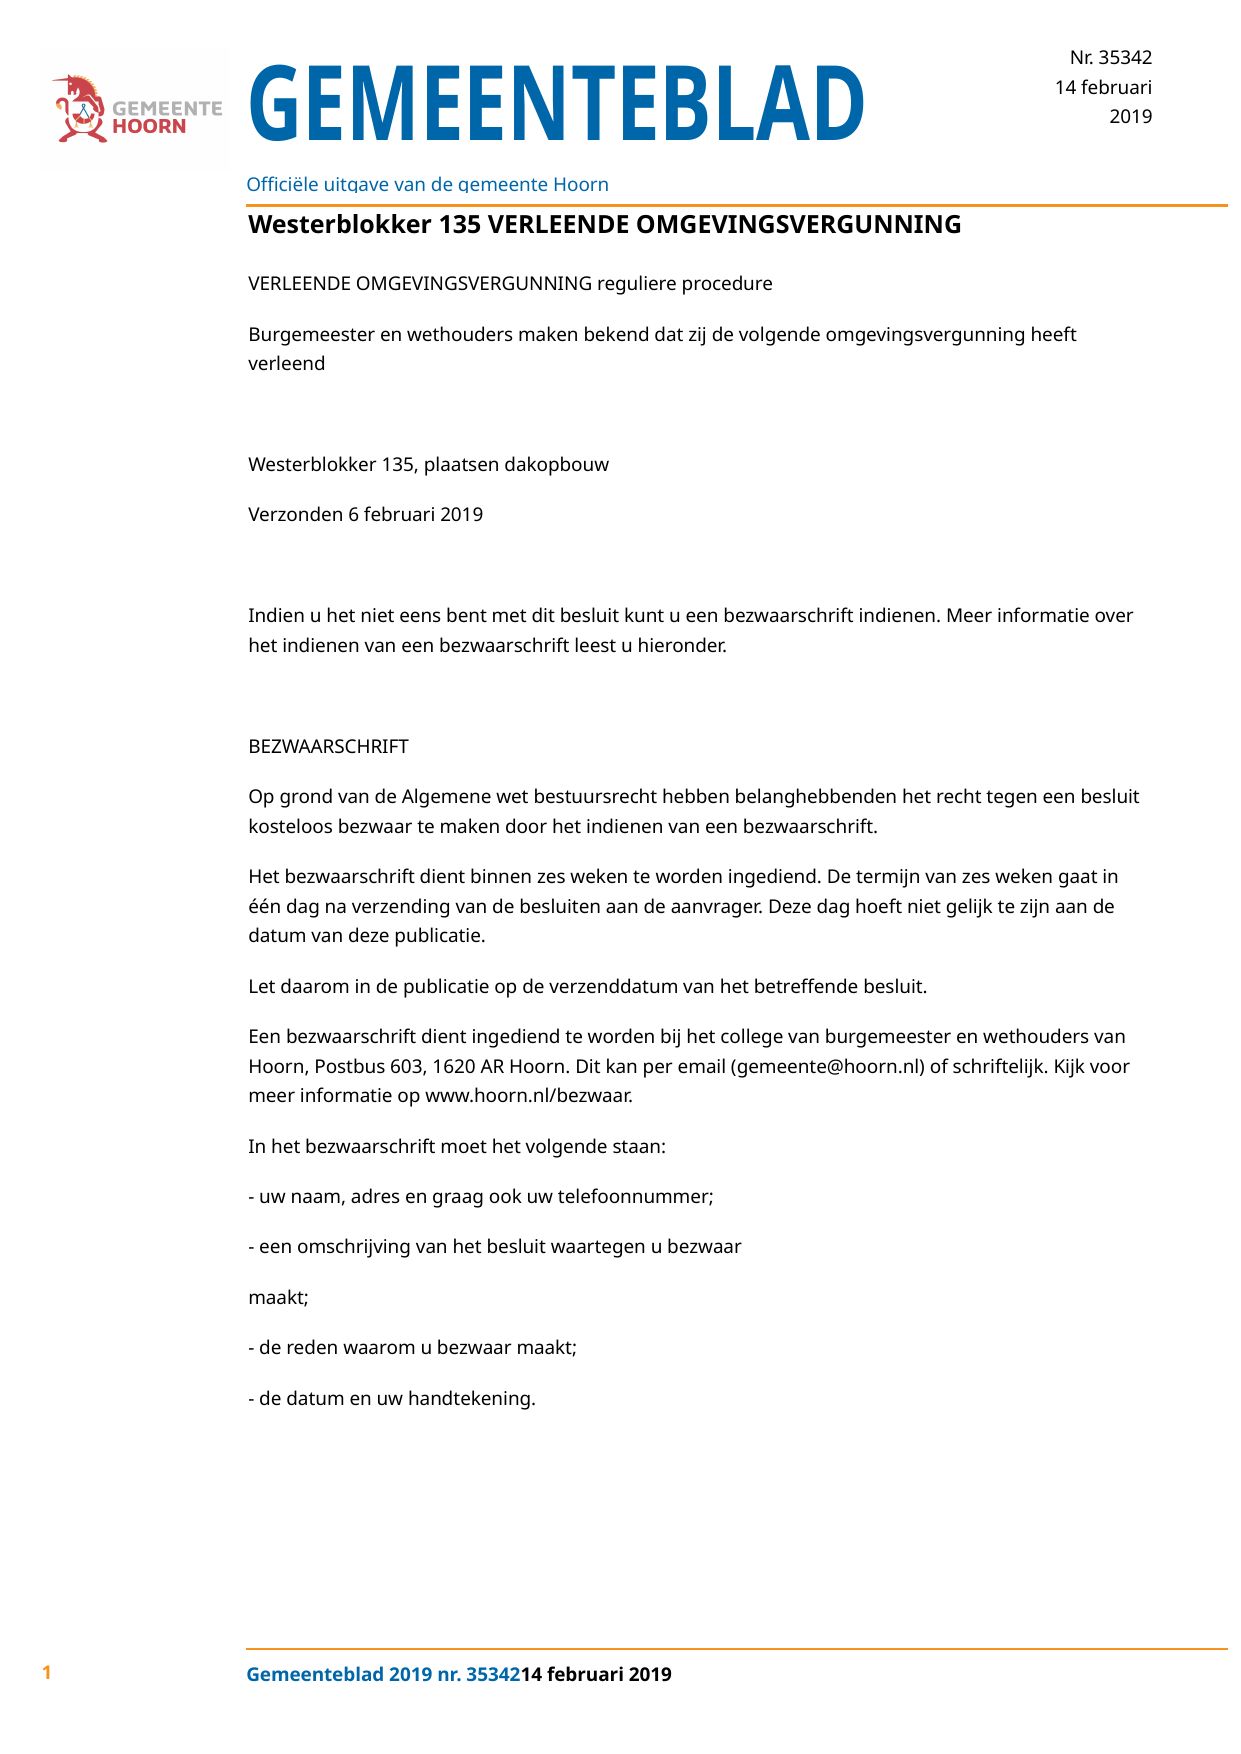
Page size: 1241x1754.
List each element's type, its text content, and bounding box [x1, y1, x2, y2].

text Indien u het niet eens bent met dit besluit kunt u een bezwaarschrift indienen. Meer informatie over het indienen van een bezwaarschrift leest u hieronder. [248, 602, 1152, 658]
text - de datum en uw handtekening. [248, 1385, 1152, 1411]
text Westerblokker 135 VERLEENDE OMGEVINGSVERGUNNING [248, 207, 1152, 241]
text Het bezwaarschrift dient binnen zes weken te worden ingediend. De termijn van zes weken gaat in één dag na verzending van de besluiten aan de aanvrager. Deze dag hoeft niet gelijk te zijn aan de datum van deze publicatie. [248, 863, 1152, 948]
text maakt; [248, 1284, 1152, 1310]
text - een omschrijving van het besluit waartegen u bezwaar [248, 1234, 1152, 1259]
picture [41, 47, 231, 172]
text - de reden waarom u bezwaar maakt; [248, 1334, 1152, 1360]
text Burgemeester en wethouders maken bekend dat zij de volgende omgevingsvergunning heeft verleend [248, 321, 1152, 376]
text Op grond van de Algemene wet bestuursrecht hebben belanghebbenden het recht tegen een besluit kosteloos bezwaar te maken door het indienen van een bezwaarschrift. [248, 783, 1152, 838]
text Een bezwaarschrift dient ingediend te worden bij het college van burgemeester en wethouders van Hoorn, Postbus 603, 1620 AR Hoorn. Dit kan per email (gemeente@hoorn.nl) of schriftelijk. Kijk voor meer informatie op www.hoorn.nl/bezwaar. [248, 1023, 1152, 1108]
text Let daarom in de publicatie op de verzenddatum van het betreffende besluit. [248, 973, 1152, 998]
text - uw naam, adres en graag ook uw telefoonnummer; [248, 1183, 1152, 1209]
text BEZWAARSCHRIFT [248, 733, 1152, 758]
text Verzonden 6 februari 2019 [248, 502, 1152, 527]
text Westerblokker 135, plaatsen dakopbouw [248, 451, 1152, 477]
text In het bezwaarschrift moet het volgende staan: [248, 1133, 1152, 1158]
text VERLEENDE OMGEVINGSVERGUNNING reguliere procedure [248, 270, 1152, 296]
